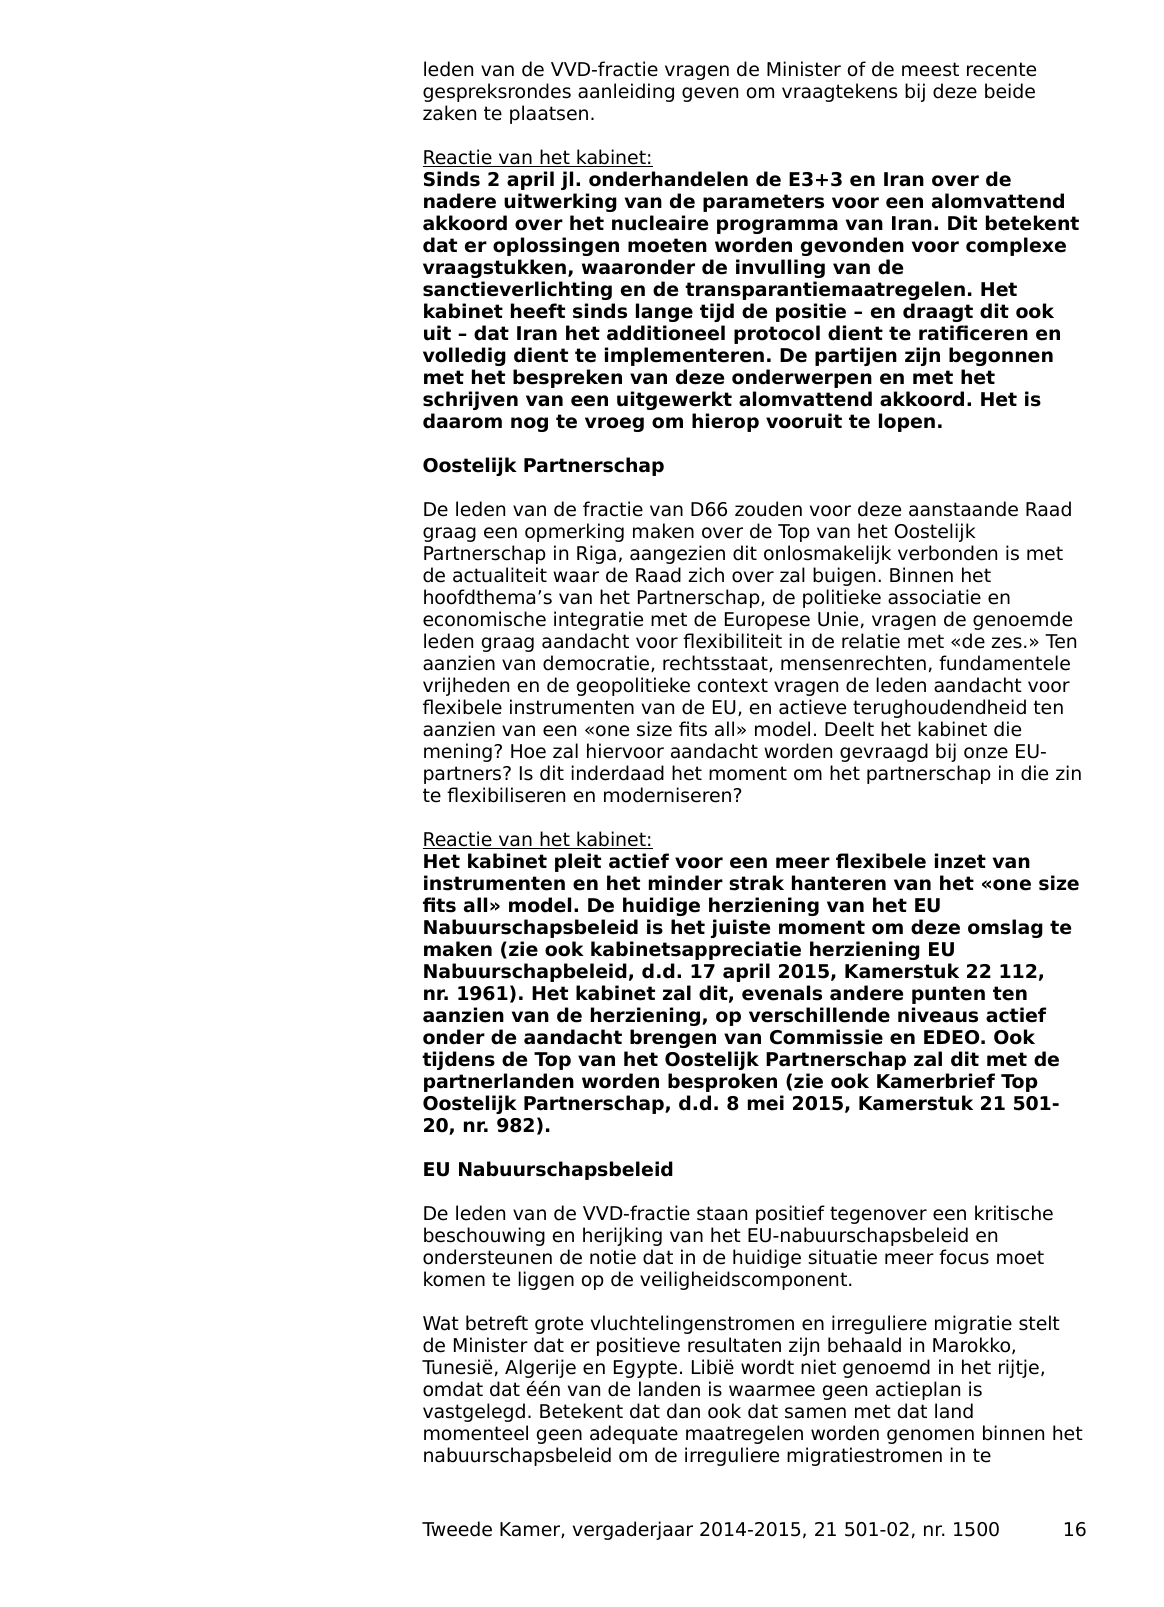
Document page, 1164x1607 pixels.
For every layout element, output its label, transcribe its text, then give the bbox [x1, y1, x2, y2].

subtitle EU Nabuurschapsbeleid [422, 1159, 1087, 1181]
text Wat betreft grote vluchtelingenstromen en irreguliere migratie stelt de Minister dat er positieve resultaten zijn behaald in Marokko, Tunesië, Algerije en Egypte. Libië wordt niet genoemd in het rijtje, omdat dat één van de landen is waarmee geen actieplan is vastgelegd. Betekent dat dan ook dat samen met dat land momenteel geen adequate maatregelen worden genomen binnen het nabuurschapsbeleid om de irreguliere migratiestromen in te [422, 1313, 1087, 1467]
text Sinds 2 april jl. onderhandelen de E3+3 en Iran over de nadere uitwerking van de parameters voor een alomvattend akkoord over het nucleaire programma van Iran. Dit betekent dat er oplossingen moeten worden gevonden voor complexe vraagstukken, waaronder de invulling van de sanctieverlichting en de transparantiemaatregelen. Het kabinet heeft sinds lange tijd de positie – en draagt dit ook uit – dat Iran het additioneel protocol dient te ratificeren en volledig dient te implementeren. De partijen zijn begonnen met het bespreken van deze onderwerpen en met het schrijven van een uitgewerkt alomvattend akkoord. Het is daarom nog te vroeg om hierop vooruit te lopen. [422, 169, 1087, 433]
text De leden van de VVD-fractie staan positief tegenover een kritische beschouwing en herijking van het EU-nabuurschapsbeleid en ondersteunen de notie dat in de huidige situatie meer focus moet komen te liggen op de veiligheidscomponent. [422, 1203, 1087, 1291]
text Reactie van het kabinet: [422, 829, 1087, 851]
text De leden van de fractie van D66 zouden voor deze aanstaande Raad graag een opmerking maken over de Top van het Oostelijk Partnerschap in Riga, aangezien dit onlosmakelijk verbonden is met de actualiteit waar de Raad zich over zal buigen. Binnen het hoofdthema’s van het Partnerschap, de politieke associatie en economische integratie met de Europese Unie, vragen de genoemde leden graag aandacht voor flexibiliteit in de relatie met «de zes.» Ten aanzien van democratie, rechtsstaat, mensenrechten, fundamentele vrijheden en de geopolitieke context vragen de leden aandacht voor flexibele instrumenten van de EU, en actieve terughoudendheid ten aanzien van een «one size fits all» model. Deelt het kabinet die mening? Hoe zal hiervoor aandacht worden gevraagd bij onze EU-partners? Is dit inderdaad het moment om het partnerschap in die zin te flexibiliseren en moderniseren? [422, 499, 1087, 807]
text leden van de VVD-fractie vragen de Minister of de meest recente gespreksrondes aanleiding geven om vraagtekens bij deze beide zaken te plaatsen. [422, 59, 1087, 125]
subtitle Oostelijk Partnerschap [422, 455, 1087, 477]
text Het kabinet pleit actief voor een meer flexibele inzet van instrumenten en het minder strak hanteren van het «one size fits all» model. De huidige herziening van het EU Nabuurschapsbeleid is het juiste moment om deze omslag te maken (zie ook kabinetsappreciatie herziening EU Nabuurschapbeleid, d.d. 17 april 2015, Kamerstuk 22 112, nr. 1961). Het kabinet zal dit, evenals andere punten ten aanzien van de herziening, op verschillende niveaus actief onder de aandacht brengen van Commissie en EDEO. Ook tijdens de Top van het Oostelijk Partnerschap zal dit met de partnerlanden worden besproken (zie ook Kamerbrief Top Oostelijk Partnerschap, d.d. 8 mei 2015, Kamerstuk 21 501-20, nr. 982). [422, 851, 1087, 1137]
text Reactie van het kabinet: [422, 147, 1087, 169]
